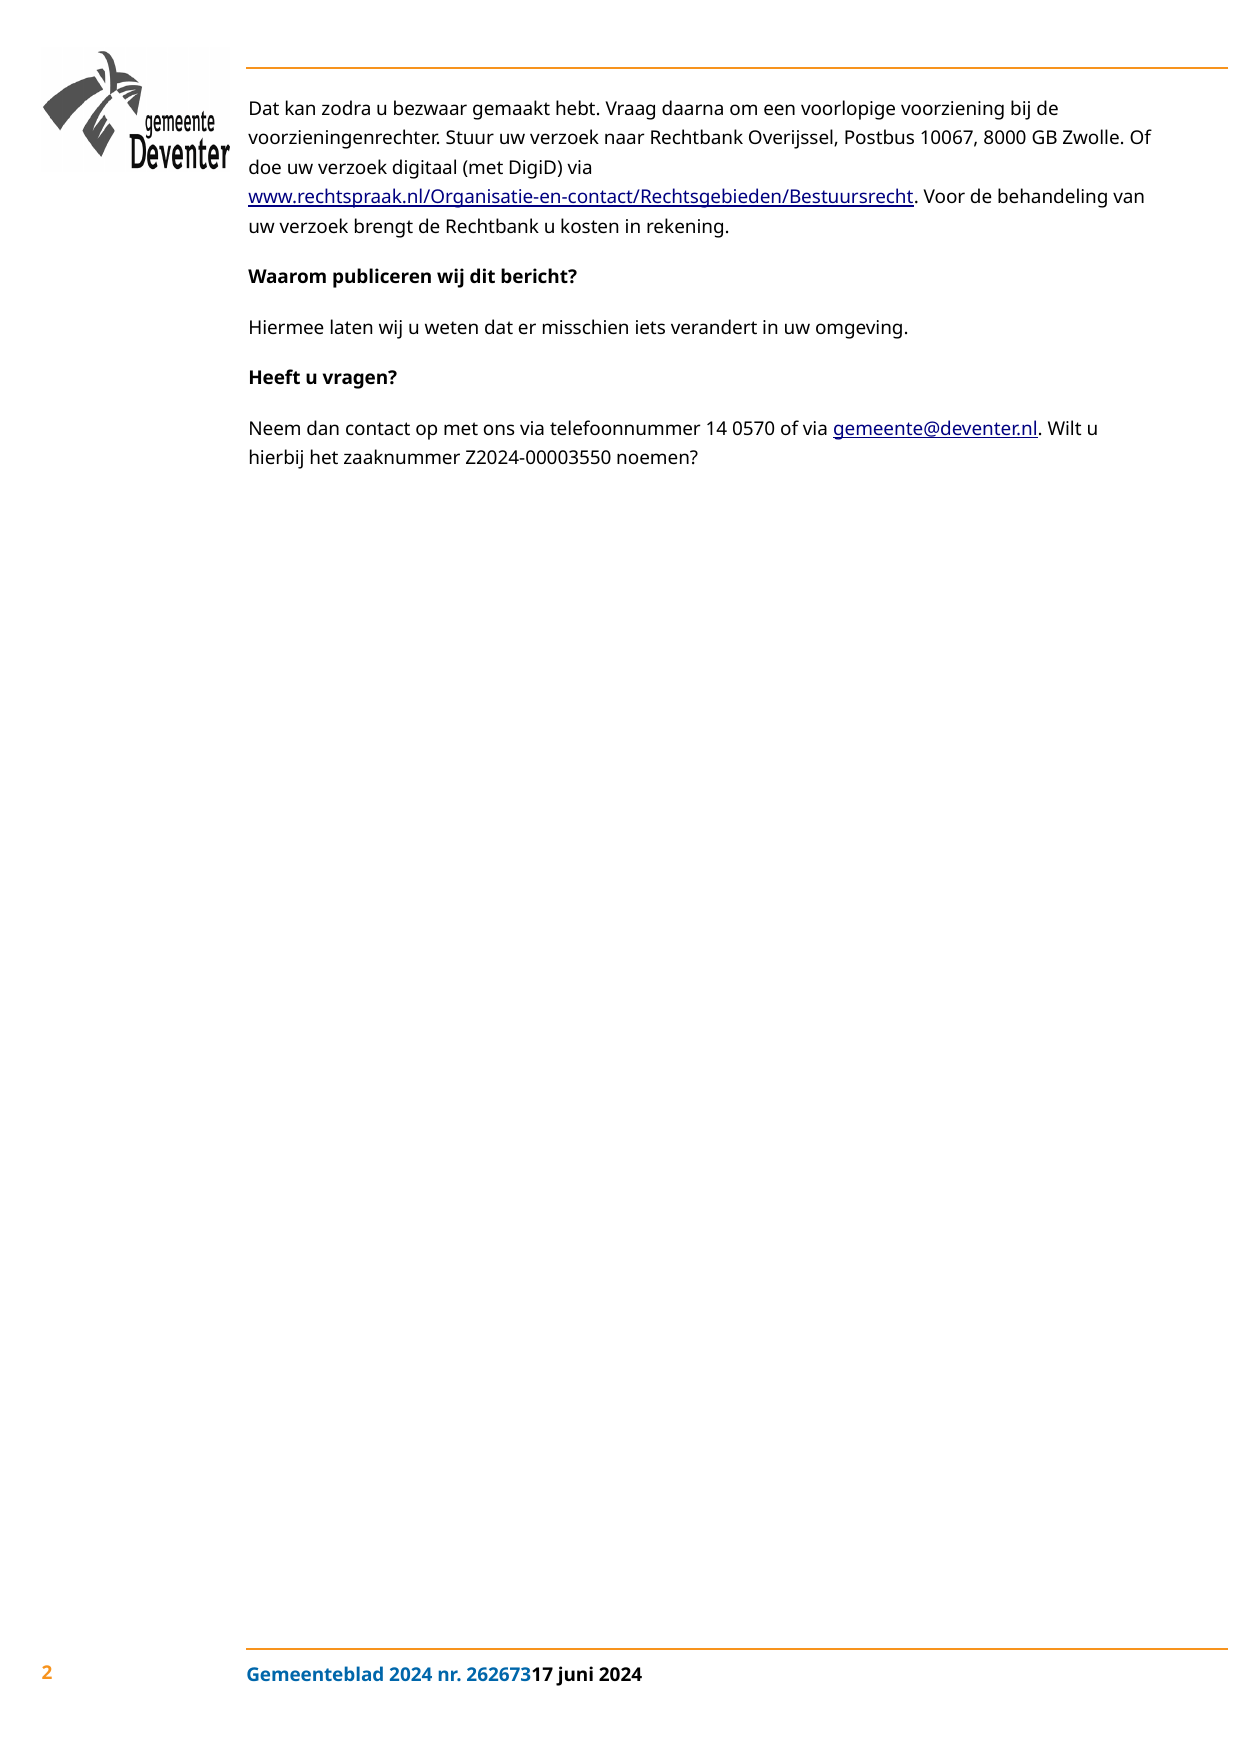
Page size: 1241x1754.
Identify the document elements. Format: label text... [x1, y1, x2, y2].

text Neem dan contact op met ons via telefoonnummer 14 0570 of via gemeente@deventer.nl. Wilt u hierbij het zaaknummer Z2024-00003550 noemen? [248, 415, 1152, 470]
text Waarom publiceren wij dit bericht? [248, 263, 1152, 289]
text Hiermee laten wij u weten dat er misschien iets verandert in uw omgeving. [248, 314, 1152, 340]
text Heeft u vragen? [248, 364, 1152, 390]
picture [41, 47, 231, 172]
text Dat kan zodra u bezwaar gemaakt hebt. Vraag daarna om een voorlopige voorziening bij de voorzieningenrechter. Stuur uw verzoek naar Rechtbank Overijssel, Postbus 10067, 8000 GB Zwolle. Of doe uw verzoek digitaal (met DigiD) via www.rechtspraak.nl/Organisatie-en-contact/Rechtsgebieden/Bestuursrecht. Voor de behandeling van uw verzoek brengt de Rechtbank u kosten in rekening. [248, 95, 1152, 239]
